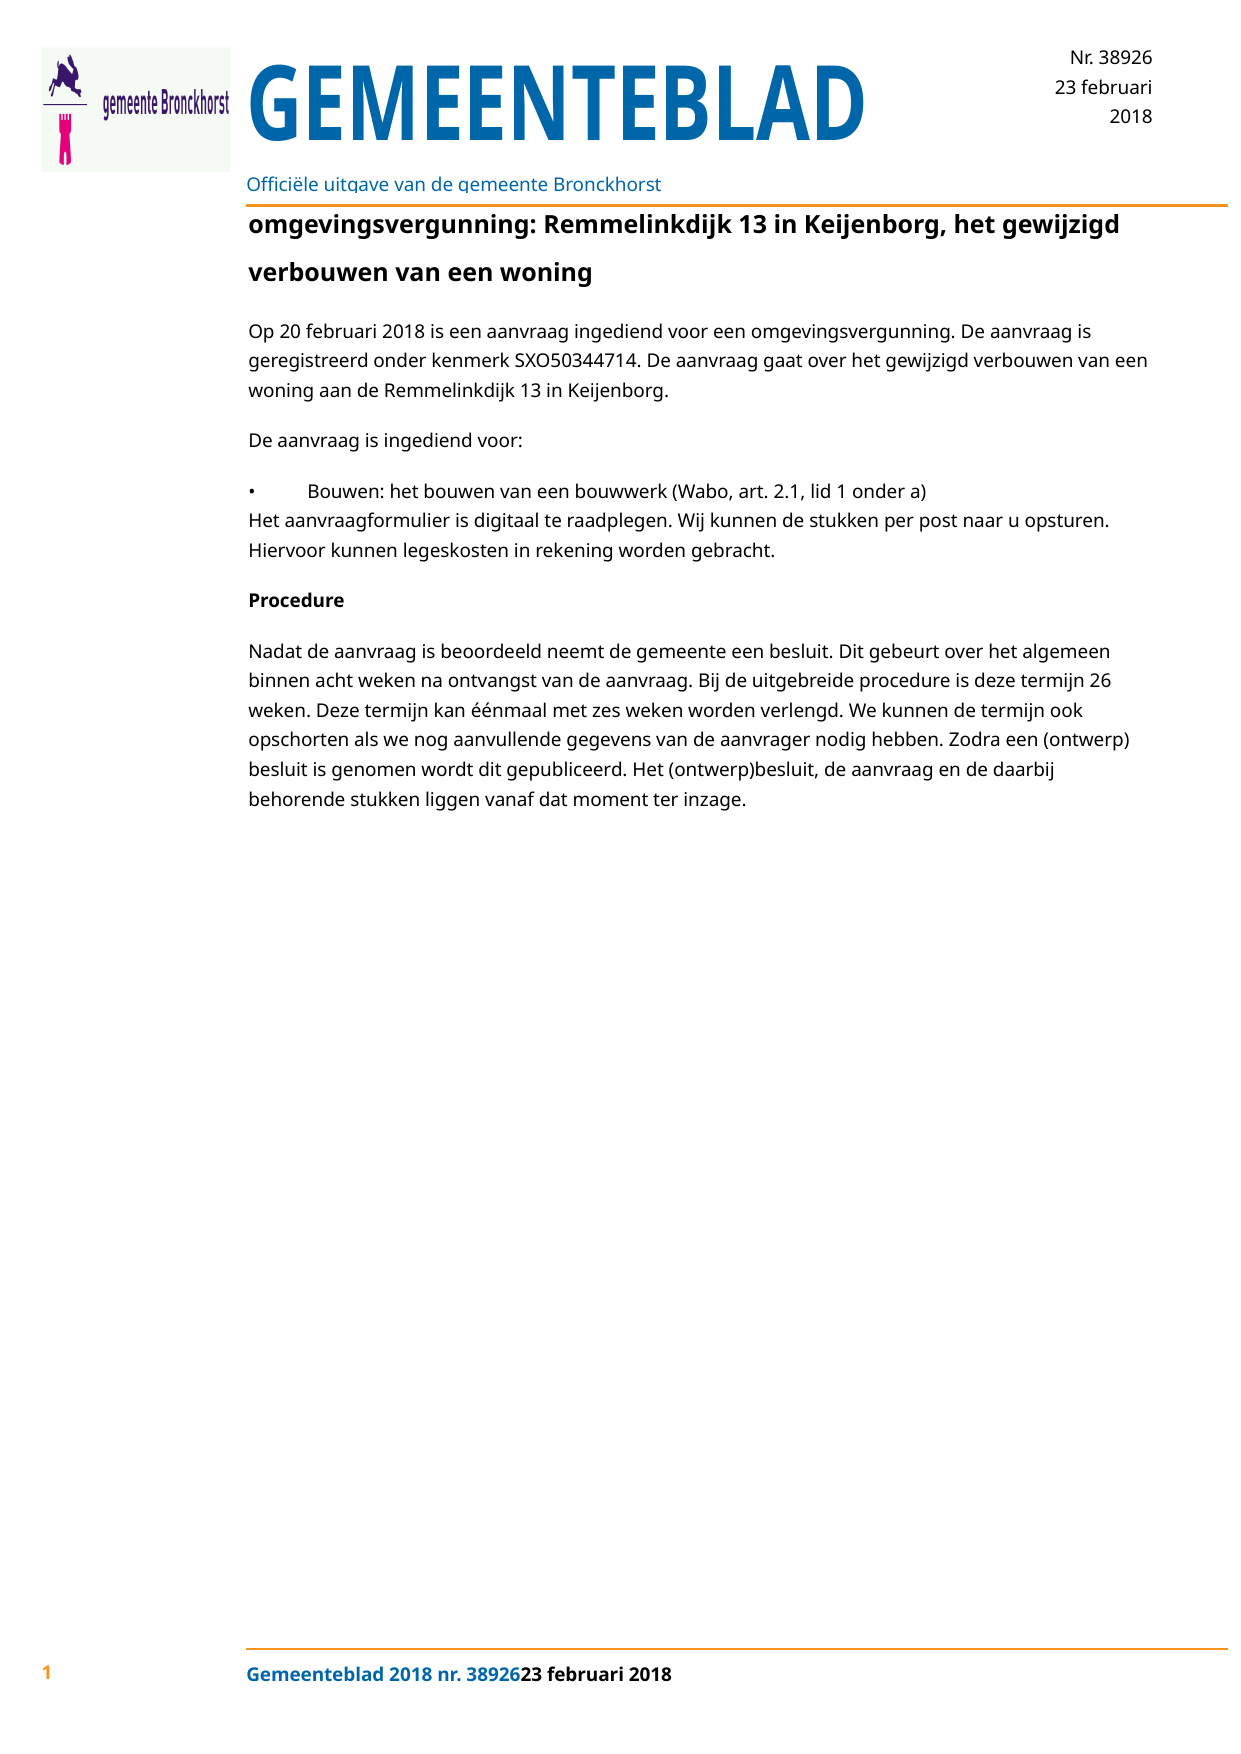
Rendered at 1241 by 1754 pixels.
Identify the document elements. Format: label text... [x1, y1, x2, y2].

picture [41, 47, 231, 172]
text Nadat de aanvraag is beoordeeld neemt de gemeente een besluit. Dit gebeurt over het algemeen binnen acht weken na ontvangst van de aanvraag. Bij de uitgebreide procedure is deze termijn 26 weken. Deze termijn kan éénmaal met zes weken worden verlengd. We kunnen de termijn ook opschorten als we nog aanvullende gegevens van de aanvrager nodig hebben. Zodra een (ontwerp) besluit is genomen wordt dit gepubliceerd. Het (ontwerp)besluit, de aanvraag en de daarbij behorende stukken liggen vanaf dat moment ter inzage. [248, 638, 1152, 812]
text omgevingsvergunning: Remmelinkdijk 13 in Keijenborg, het gewijzigd verbouwen van een woning [248, 207, 1152, 288]
text Het aanvraagformulier is digitaal te raadplegen. Wij kunnen de stukken per post naar u opsturen. Hiervoor kunnen legeskosten in rekening worden gebracht. [248, 507, 1152, 563]
text De aanvraag is ingediend voor: [248, 427, 1152, 453]
text Procedure [248, 587, 1152, 613]
text Op 20 februari 2018 is een aanvraag ingediend voor een omgevingsvergunning. De aanvraag is geregistreerd onder kenmerk SXO50344714. De aanvraag gaat over het gewijzigd verbouwen van een woning aan de Remmelinkdijk 13 in Keijenborg. [248, 318, 1152, 403]
list Bouwen: het bouwen van een bouwwerk (Wabo, art. 2.1, lid 1 onder a) [248, 478, 1152, 504]
